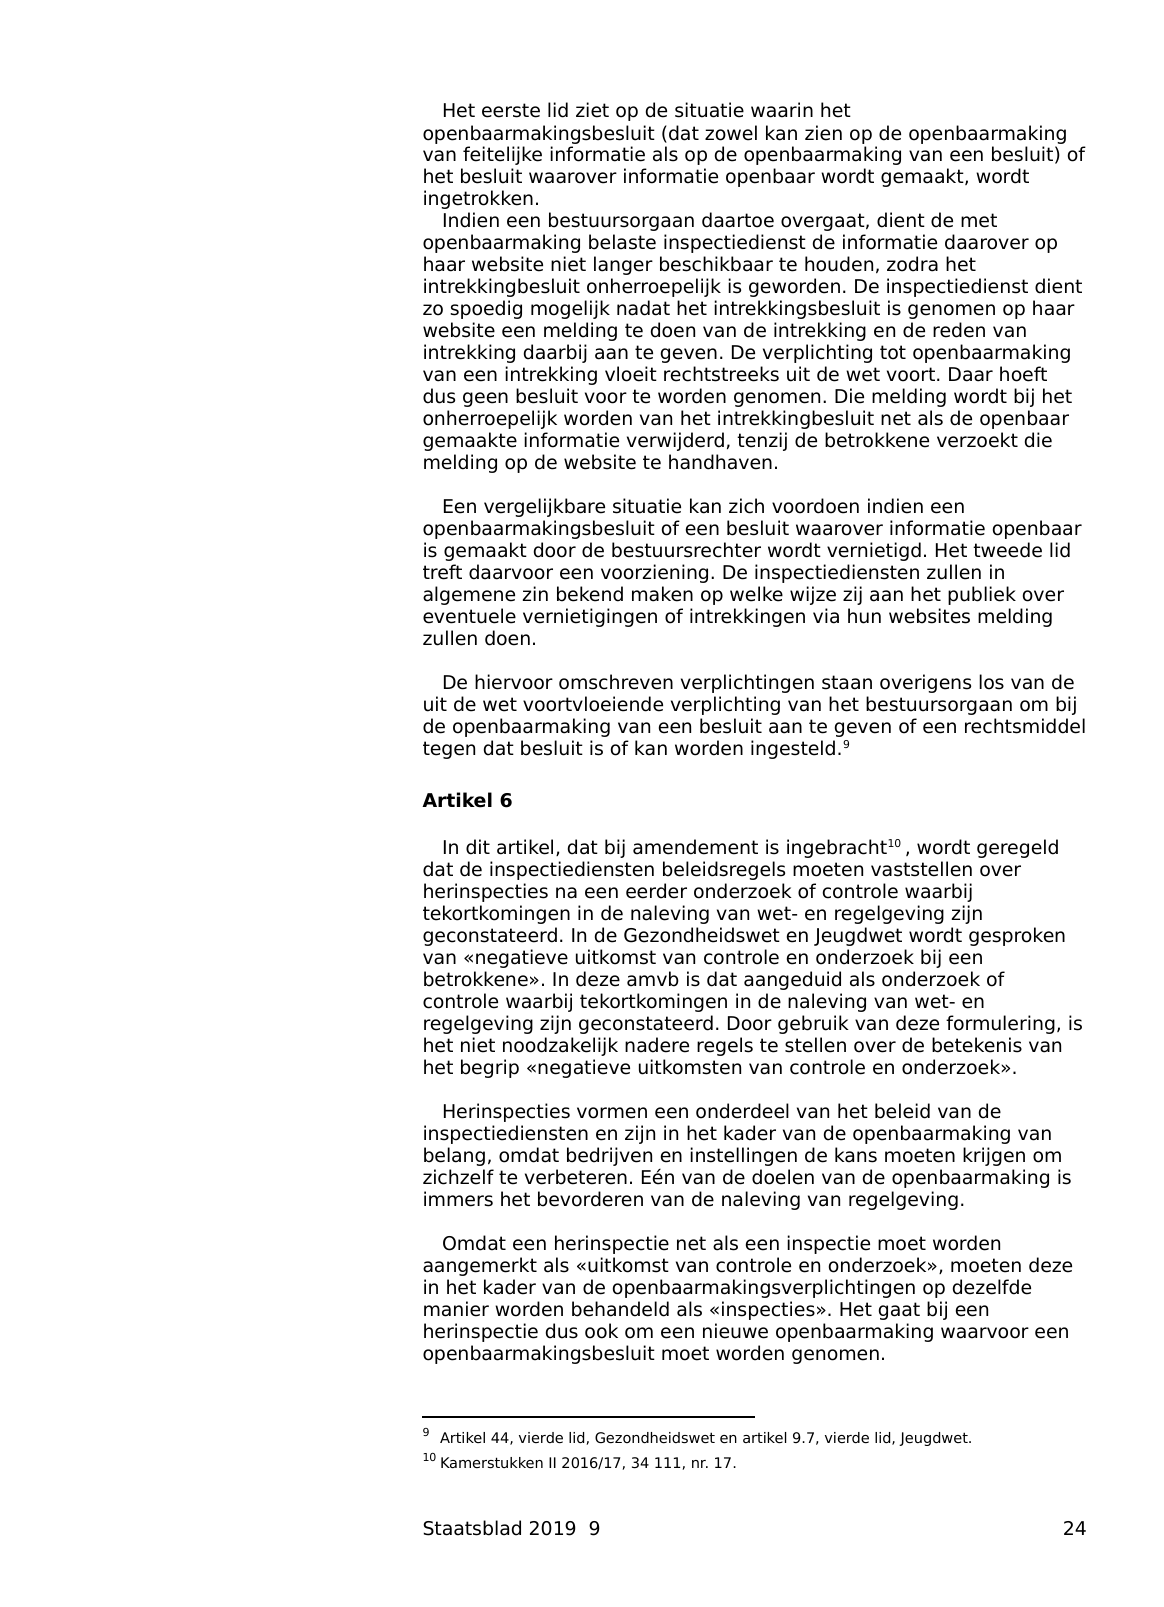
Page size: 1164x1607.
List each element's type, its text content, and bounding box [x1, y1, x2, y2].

text In dit artikel, dat bij amendement is ingebracht, wordt geregeld dat de inspectiediensten beleidsregels moeten vaststellen over herinspecties na een eerder onderzoek of controle waarbij tekortkomingen in de naleving van wet- en regelgeving zijn geconstateerd. In de Gezondheidswet en Jeugdwet wordt gesproken van «negatieve uitkomst van controle en onderzoek bij een betrokkene». In deze amvb is dat aangeduid als onderzoek of controle waarbij tekortkomingen in de naleving van wet- en regelgeving zijn geconstateerd. Door gebruik van deze formulering, is het niet noodzakelijk nadere regels te stellen over de betekenis van het begrip «negatieve uitkomsten van controle en onderzoek». [422, 837, 1087, 1079]
text Het eerste lid ziet op de situatie waarin het openbaarmakingsbesluit (dat zowel kan zien op de openbaarmaking van feitelijke informatie als op de openbaarmaking van een besluit) of het besluit waarover informatie openbaar wordt gemaakt, wordt ingetrokken. [422, 100, 1087, 210]
text Artikel 44, vierde lid, Gezondheidswet en artikel 9.7, vierde lid, Jeugdwet. [422, 1426, 1087, 1448]
text De hiervoor omschreven verplichtingen staan overigens los van de uit de wet voortvloeiende verplichting van het bestuursorgaan om bij de openbaarmaking van een besluit aan te geven of een rechtsmiddel tegen dat besluit is of kan worden ingesteld. [422, 672, 1087, 760]
text Kamerstukken II 2016/17, 34 111, nr. 17. [422, 1451, 1087, 1473]
text Omdat een herinspectie net als een inspectie moet worden aangemerkt als «uitkomst van controle en onderzoek», moeten deze in het kader van de openbaarmakingsverplichtingen op dezelfde manier worden behandeld als «inspecties». Het gaat bij een herinspectie dus ook om een nieuwe openbaarmaking waarvoor een openbaarmakingsbesluit moet worden genomen. [422, 1233, 1087, 1365]
text Indien een bestuursorgaan daartoe overgaat, dient de met openbaarmaking belaste inspectiedienst de informatie daarover op haar website niet langer beschikbaar te houden, zodra het intrekkingbesluit onherroepelijk is geworden. De inspectiedienst dient zo spoedig mogelijk nadat het intrekkingsbesluit is genomen op haar website een melding te doen van de intrekking en de reden van intrekking daarbij aan te geven. De verplichting tot openbaarmaking van een intrekking vloeit rechtstreeks uit de wet voort. Daar hoeft dus geen besluit voor te worden genomen. Die melding wordt bij het onherroepelijk worden van het intrekkingbesluit net als de openbaar gemaakte informatie verwijderd, tenzij de betrokkene verzoekt die melding op de website te handhaven. [422, 210, 1087, 474]
subtitle Artikel 6 [422, 790, 1087, 812]
text Een vergelijkbare situatie kan zich voordoen indien een openbaarmakingsbesluit of een besluit waarover informatie openbaar is gemaakt door de bestuursrechter wordt vernietigd. Het tweede lid treft daarvoor een voorziening. De inspectiediensten zullen in algemene zin bekend maken op welke wijze zij aan het publiek over eventuele vernietigingen of intrekkingen via hun websites melding zullen doen. [422, 496, 1087, 650]
text Herinspecties vormen een onderdeel van het beleid van de inspectiediensten en zijn in het kader van de openbaarmaking van belang, omdat bedrijven en instellingen de kans moeten krijgen om zichzelf te verbeteren. Eén van de doelen van de openbaarmaking is immers het bevorderen van de naleving van regelgeving. [422, 1101, 1087, 1211]
